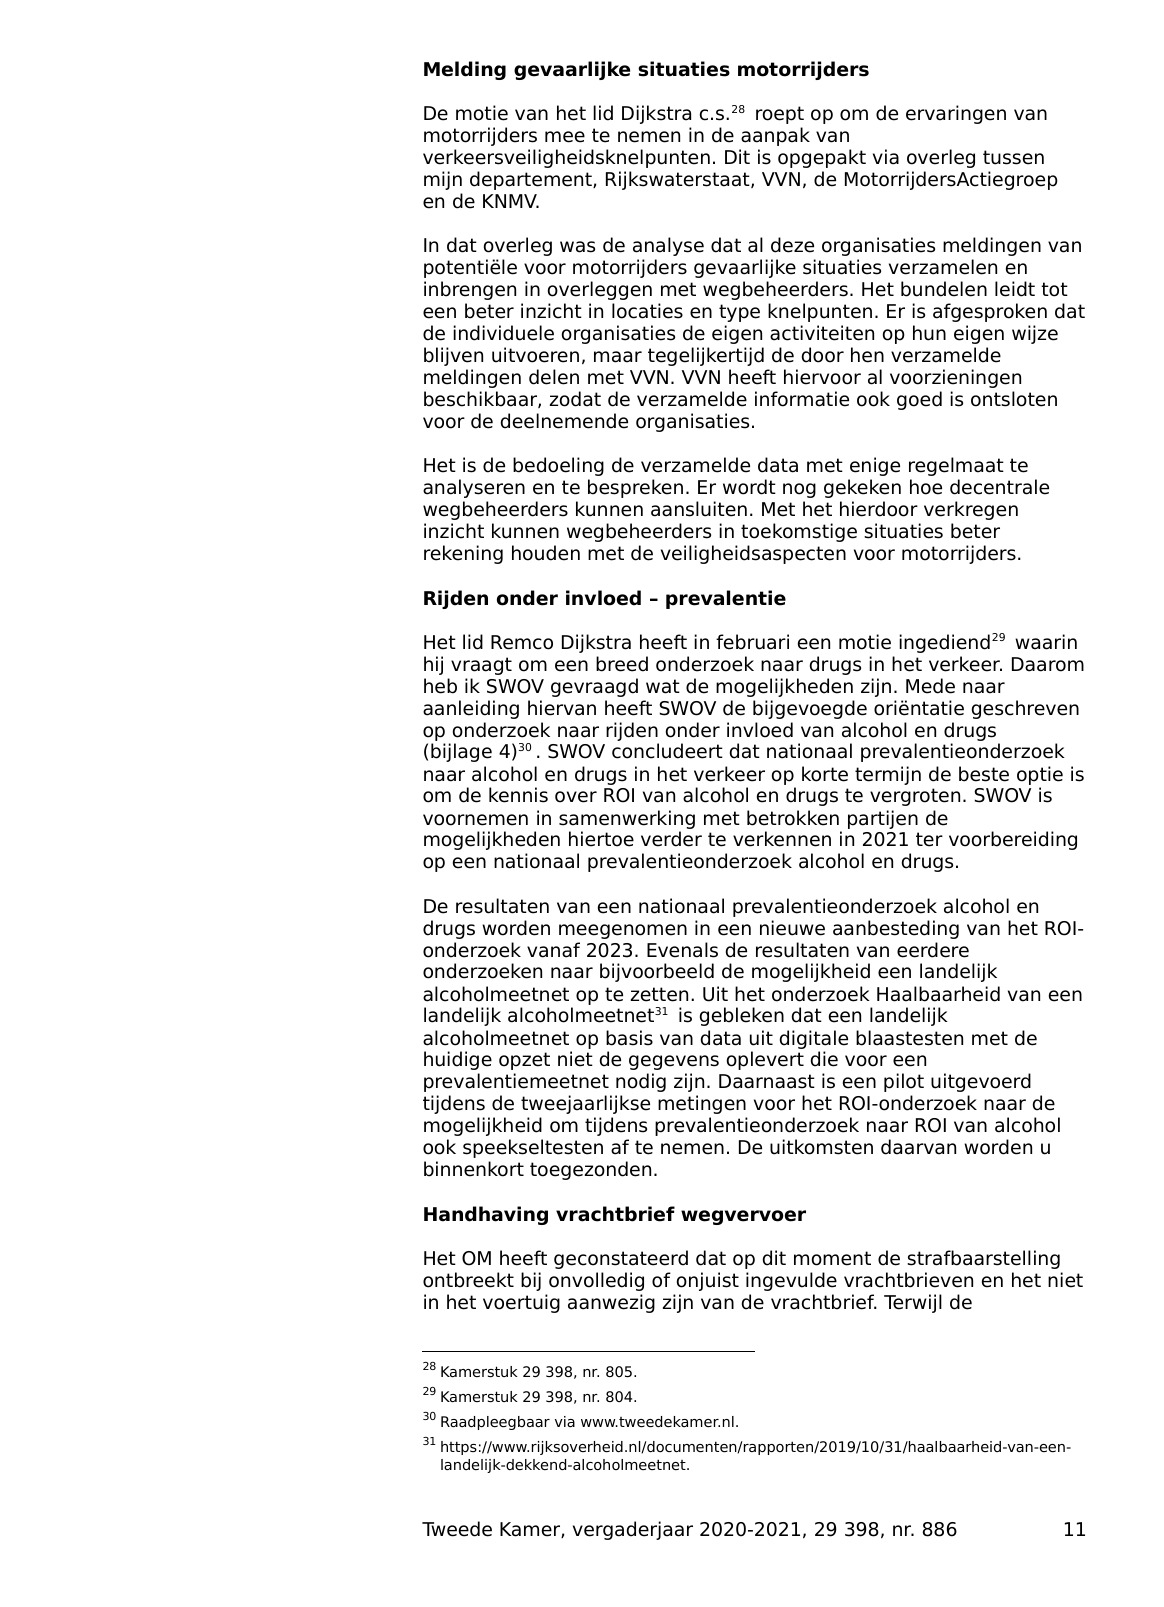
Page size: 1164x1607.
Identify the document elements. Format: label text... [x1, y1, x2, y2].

subtitle Rijden onder invloed – prevalentie [422, 587, 1087, 609]
text Het lid Remco Dijkstra heeft in februari een motie ingediend waarin hij vraagt om een breed onderzoek naar drugs in het verkeer. Daarom heb ik SWOV gevraagd wat de mogelijkheden zijn. Mede naar aanleiding hiervan heeft SWOV de bijgevoegde oriëntatie geschreven op onderzoek naar rijden onder invloed van alcohol en drugs (bijlage 4). SWOV concludeert dat nationaal prevalentieonderzoek naar alcohol en drugs in het verkeer op korte termijn de beste optie is om de kennis over ROI van alcohol en drugs te vergroten. SWOV is voornemen in samenwerking met betrokken partijen de mogelijkheden hiertoe verder te verkennen in 2021 ter voorbereiding op een nationaal prevalentieonderzoek alcohol en drugs. [422, 632, 1087, 873]
text De motie van het lid Dijkstra c.s. roept op om de ervaringen van motorrijders mee te nemen in de aanpak van verkeersveiligheidsknelpunten. Dit is opgepakt via overleg tussen mijn departement, Rijkswaterstaat, VVN, de MotorrijdersActiegroep en de KNMV. [422, 103, 1087, 213]
subtitle Handhaving vrachtbrief wegvervoer [422, 1203, 1087, 1225]
text https://www.rijksoverheid.nl/documenten/rapporten/2019/10/31/haalbaarheid-van-een-landelijk-dekkend-alcoholmeetnet. [422, 1435, 1087, 1474]
text Het is de bedoeling de verzamelde data met enige regelmaat te analyseren en te bespreken. Er wordt nog gekeken hoe decentrale wegbeheerders kunnen aansluiten. Met het hierdoor verkregen inzicht kunnen wegbeheerders in toekomstige situaties beter rekening houden met de veiligheidsaspecten voor motorrijders. [422, 455, 1087, 565]
text Kamerstuk 29 398, nr. 804. [422, 1385, 1087, 1407]
text Raadpleegbaar via www.tweedekamer.nl. [422, 1410, 1087, 1432]
text Kamerstuk 29 398, nr. 805. [422, 1360, 1087, 1382]
text In dat overleg was de analyse dat al deze organisaties meldingen van potentiële voor motorrijders gevaarlijke situaties verzamelen en inbrengen in overleggen met wegbeheerders. Het bundelen leidt tot een beter inzicht in locaties en type knelpunten. Er is afgesproken dat de individuele organisaties de eigen activiteiten op hun eigen wijze blijven uitvoeren, maar tegelijkertijd de door hen verzamelde meldingen delen met VVN. VVN heeft hiervoor al voorzieningen beschikbaar, zodat de verzamelde informatie ook goed is ontsloten voor de deelnemende organisaties. [422, 235, 1087, 433]
text De resultaten van een nationaal prevalentieonderzoek alcohol en drugs worden meegenomen in een nieuwe aanbesteding van het ROI-onderzoek vanaf 2023. Evenals de resultaten van eerdere onderzoeken naar bijvoorbeeld de mogelijkheid een landelijk alcoholmeetnet op te zetten. Uit het onderzoek Haalbaarheid van een landelijk alcoholmeetnet is gebleken dat een landelijk alcoholmeetnet op basis van data uit digitale blaastesten met de huidige opzet niet de gegevens oplevert die voor een prevalentiemeetnet nodig zijn. Daarnaast is een pilot uitgevoerd tijdens de tweejaarlijkse metingen voor het ROI-onderzoek naar de mogelijkheid om tijdens prevalentieonderzoek naar ROI van alcohol ook speekseltesten af te nemen. De uitkomsten daarvan worden u binnenkort toegezonden. [422, 896, 1087, 1181]
text Het OM heeft geconstateerd dat op dit moment de strafbaarstelling ontbreekt bij onvolledig of onjuist ingevulde vrachtbrieven en het niet in het voertuig aanwezig zijn van de vrachtbrief. Terwijl de [422, 1248, 1087, 1313]
subtitle Melding gevaarlijke situaties motorrijders [422, 59, 1087, 81]
